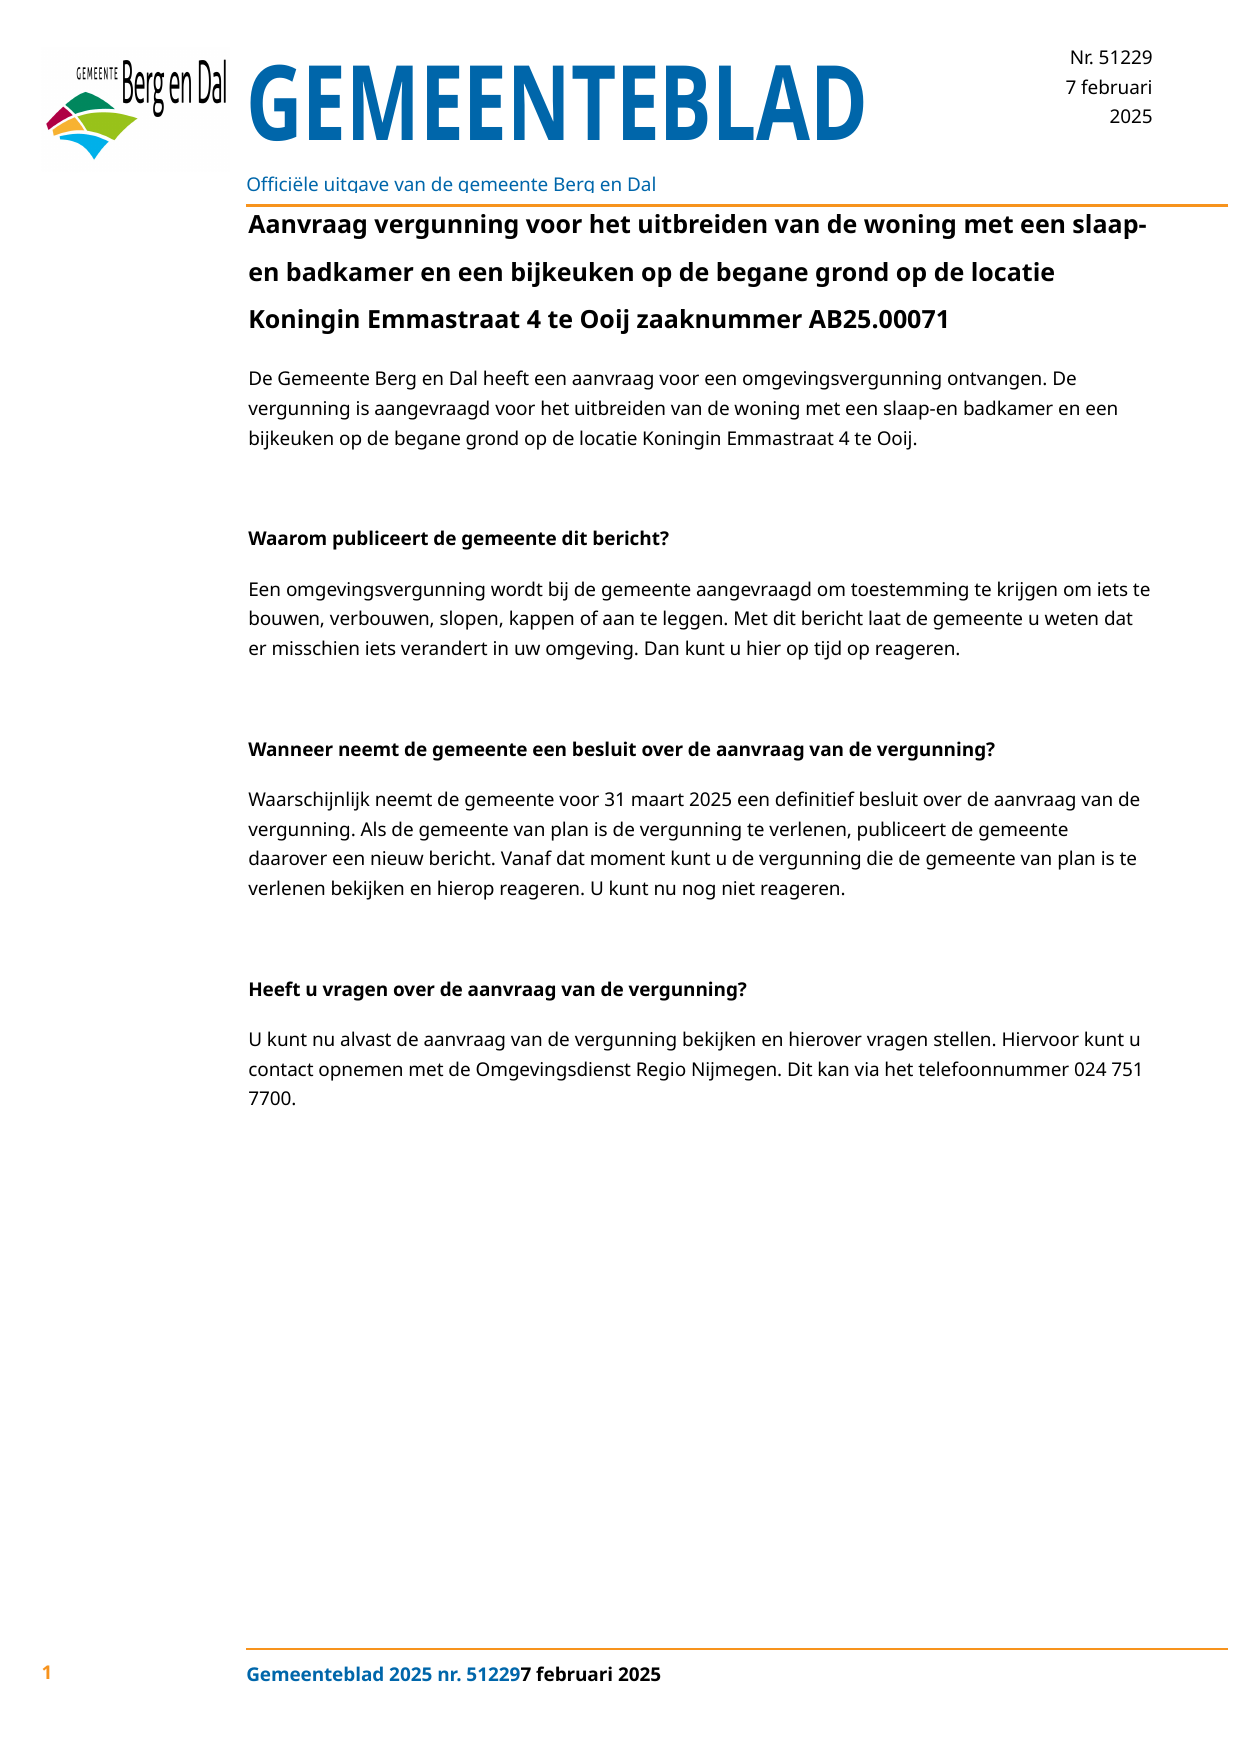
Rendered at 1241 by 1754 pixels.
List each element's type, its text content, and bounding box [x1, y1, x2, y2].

picture [41, 47, 231, 172]
text De Gemeente Berg en Dal heeft een aanvraag voor een omgevingsvergunning ontvangen. De vergunning is aangevraagd voor het uitbreiden van de woning met een slaap-en badkamer en een bijkeuken op de begane grond op de locatie Koningin Emmastraat 4 te Ooij. [248, 366, 1152, 450]
text Een omgevingsvergunning wordt bij de gemeente aangevraagd om toestemming te krijgen om iets te bouwen, verbouwen, slopen, kappen of aan te leggen. Met dit bericht laat de gemeente u weten dat er misschien iets verandert in uw omgeving. Dan kunt u hier op tijd op reageren. [248, 576, 1152, 661]
text U kunt nu alvast de aanvraag van de vergunning bekijken en hierover vragen stellen. Hiervoor kunt u contact opnemen met de Omgevingsdienst Regio Nijmegen. Dit kan via het telefoonnummer 024 751 7700. [248, 1026, 1152, 1111]
text Waarschijnlijk neemt de gemeente voor 31 maart 2025 een definitief besluit over de aanvraag van de vergunning. Als de gemeente van plan is de vergunning te verlenen, publiceert de gemeente daarover een nieuw bericht. Vanaf dat moment kunt u de vergunning die de gemeente van plan is te verlenen bekijken en hierop reageren. U kunt nu nog niet reageren. [248, 786, 1152, 901]
text Waarom publiceert de gemeente dit bericht? [248, 526, 1152, 551]
text Aanvraag vergunning voor het uitbreiden van de woning met een slaap-en badkamer en een bijkeuken op de begane grond op de locatie Koningin Emmastraat 4 te Ooij zaaknummer AB25.00071 [248, 207, 1152, 336]
text Wanneer neemt de gemeente een besluit over de aanvraag van de vergunning? [248, 736, 1152, 762]
text Heeft u vragen over de aanvraag van de vergunning? [248, 976, 1152, 1002]
